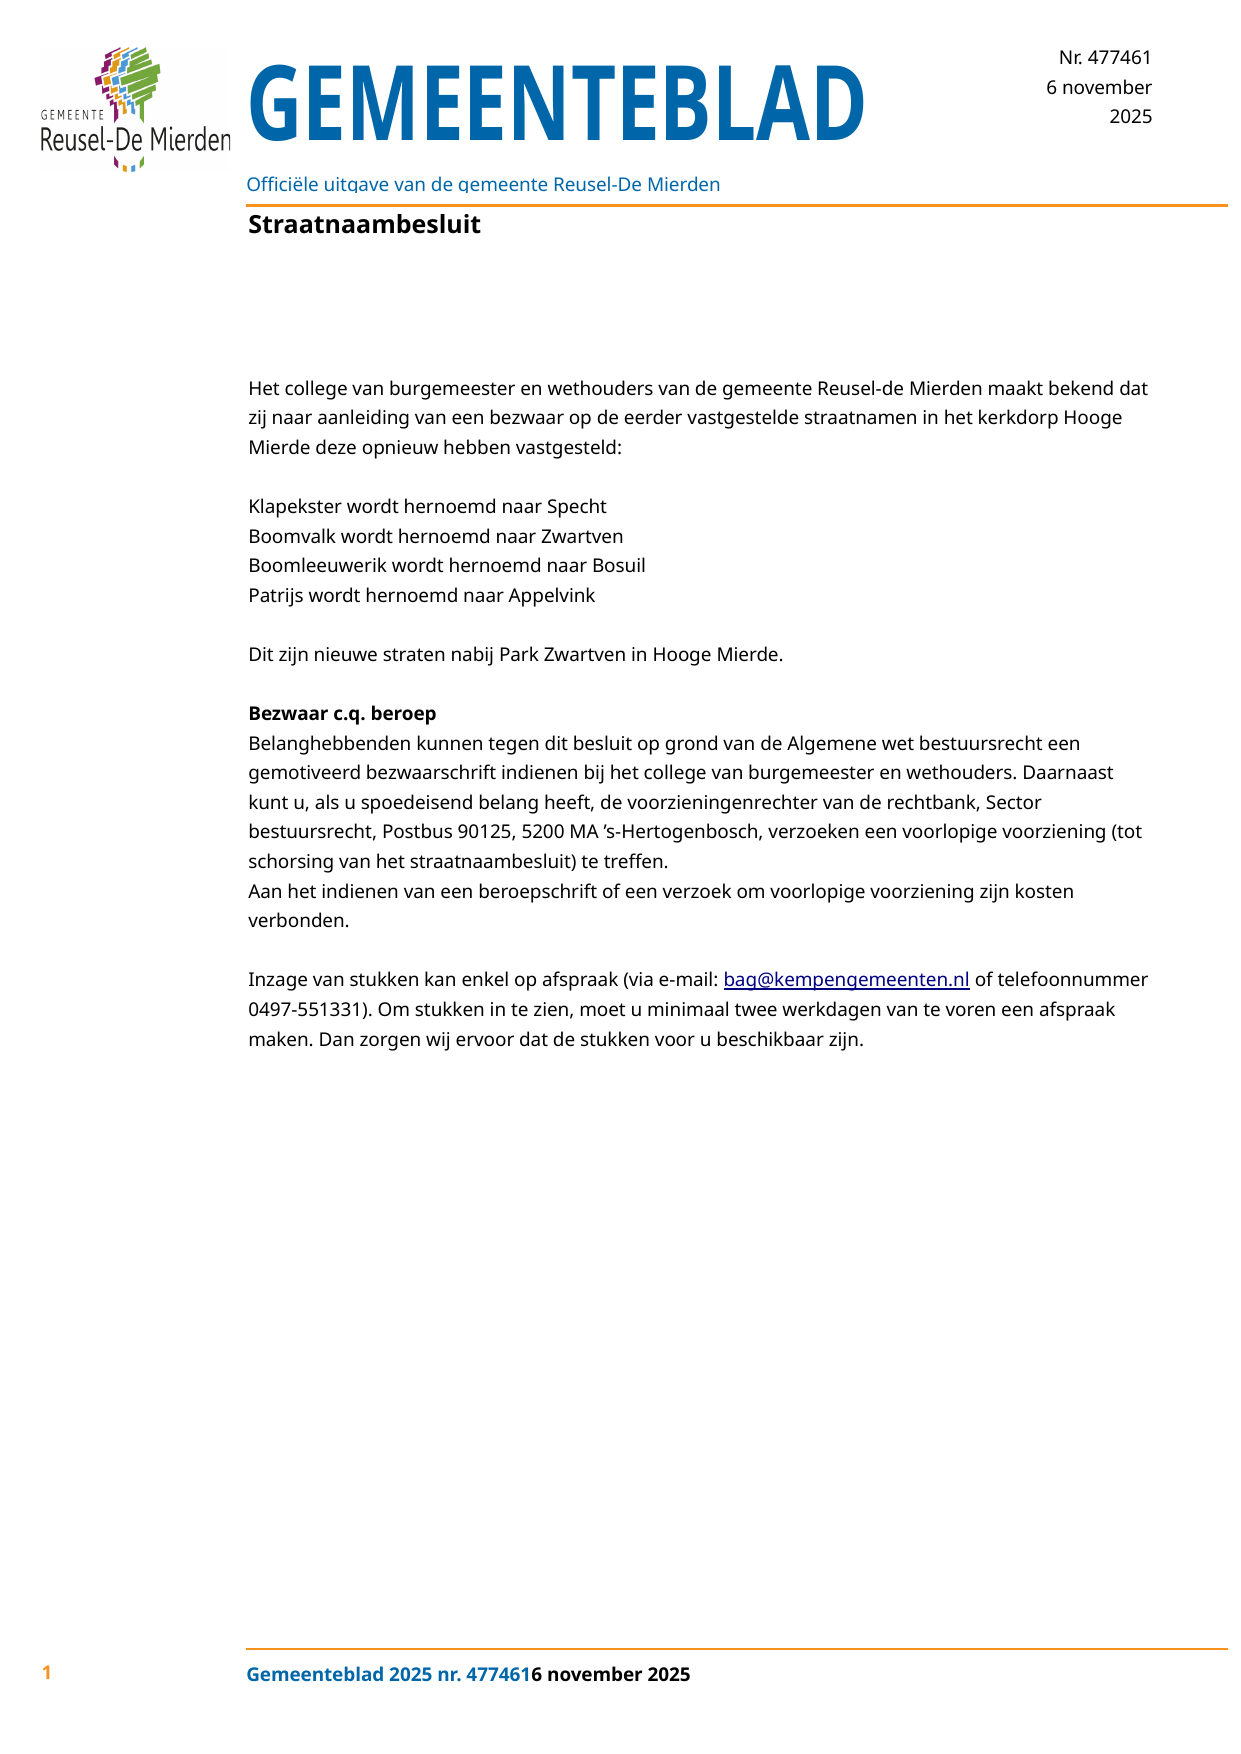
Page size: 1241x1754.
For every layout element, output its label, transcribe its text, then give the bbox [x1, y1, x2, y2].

text Het college van burgemeester en wethouders van de gemeente Reusel-de Mierden maakt bekend dat zij naar aanleiding van een bezwaar op de eerder vastgestelde straatnamen in het kerkdorp Hooge Mierde deze opnieuw hebben vastgesteld: [248, 375, 1152, 460]
text Belanghebbenden kunnen tegen dit besluit op grond van de Algemene wet bestuursrecht een gemotiveerd bezwaarschrift indienen bij het college van burgemeester en wethouders. Daarnaast kunt u, als u spoedeisend belang heeft, de voorzieningenrechter van de rechtbank, Sector bestuursrecht, Postbus 90125, 5200 MA ’s-Hertogenbosch, verzoeken een voorlopige voorziening (tot schorsing van het straatnaambesluit) te treffen. [248, 730, 1152, 874]
text Dit zijn nieuwe straten nabij Park Zwartven in Hooge Mierde. [248, 641, 1152, 667]
text Bezwaar c.q. beroep [248, 700, 1152, 726]
text Boomleeuwerik wordt hernoemd naar Bosuil [248, 552, 1152, 578]
text Aan het indienen van een beroepschrift of een verzoek om voorlopige voorziening zijn kosten verbonden. [248, 878, 1152, 933]
text Inzage van stukken kan enkel op afspraak (via e-mail: bag@kempengemeenten.nl of telefoonnummer 0497-551331). Om stukken in te zien, moet u minimaal twee werkdagen van te voren een afspraak maken. Dan zorgen wij ervoor dat de stukken voor u beschikbaar zijn. [248, 967, 1152, 1051]
text Patrijs wordt hernoemd naar Appelvink [248, 582, 1152, 608]
text Boomvalk wordt hernoemd naar Zwartven [248, 523, 1152, 548]
text Klapekster wordt hernoemd naar Specht [248, 493, 1152, 519]
text Straatnaambesluit [248, 207, 1152, 241]
picture [41, 47, 231, 172]
